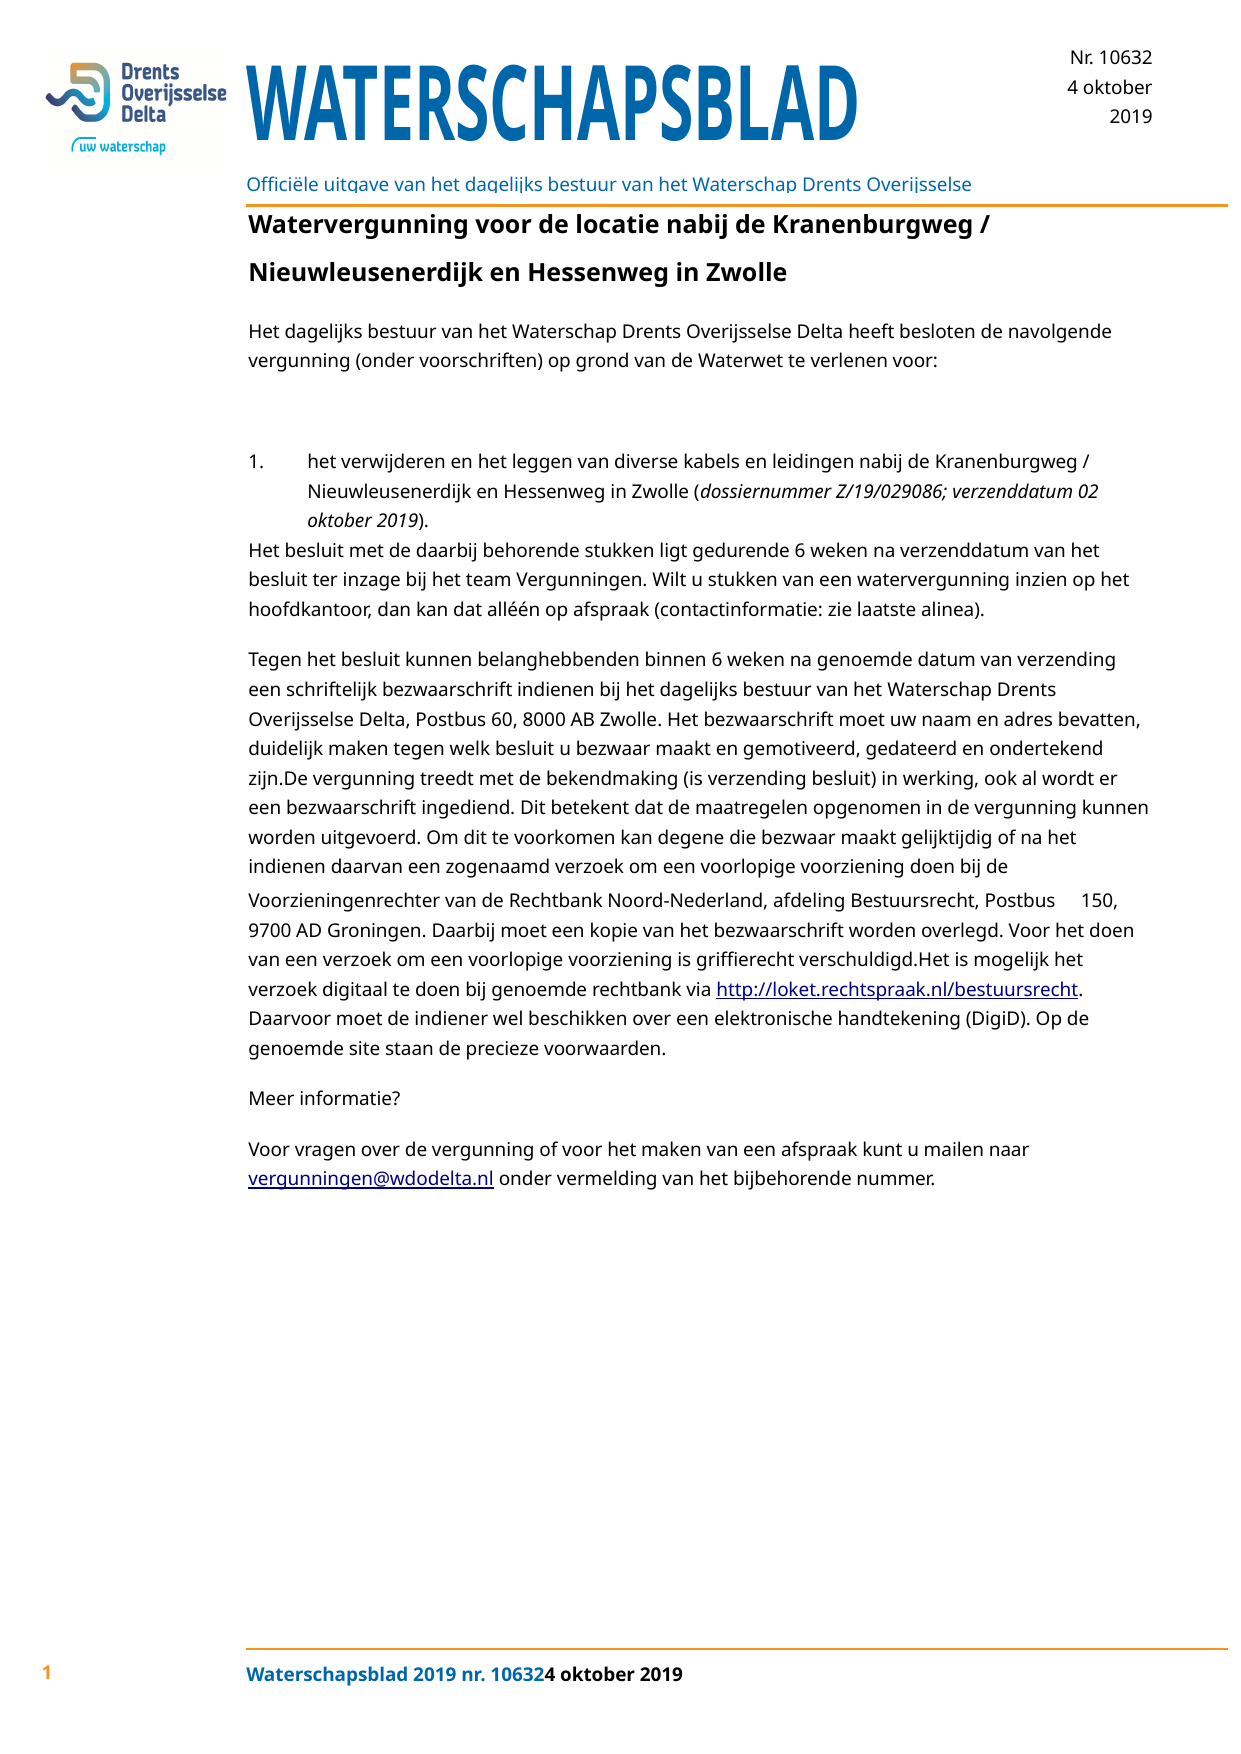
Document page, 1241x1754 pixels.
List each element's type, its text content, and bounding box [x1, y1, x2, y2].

list het verwijderen en het leggen van diverse kabels en leidingen nabij de Kranenburgweg / Nieuwleusenerdijk en Hessenweg in Zwolle (dossiernummer Z/19/029086; verzenddatum 02 oktober 2019). [248, 448, 1152, 533]
text Tegen het besluit kunnen belanghebbenden binnen 6 weken na genoemde datum van verzending een schriftelijk bezwaarschrift indienen bij het dagelijks bestuur van het Waterschap Drents Overijsselse Delta, Postbus 60, 8000 AB Zwolle. Het bezwaarschrift moet uw naam en adres bevatten, duidelijk maken tegen welk besluit u bezwaar maakt en gemotiveerd, gedateerd en ondertekend zijn.De vergunning treedt met de bekendmaking (is verzending besluit) in werking, ook al wordt er een bezwaarschrift ingediend. Dit betekent dat de maatregelen opgenomen in de vergunning kunnen worden uitgevoerd. Om dit te voorkomen kan degene die bezwaar maakt gelijktijdig of na het indienen daarvan een zogenaamd verzoek om een voorlopige voorziening doen bij de Voorzieningenrechter van de Rechtbank Noord-Nederland, afdeling Bestuursrecht, Postbus 150, 9700 AD Groningen. Daarbij moet een kopie van het bezwaarschrift worden overlegd. Voor het doen van een verzoek om een voorlopige voorziening is griffierecht verschuldigd.Het is mogelijk het verzoek digitaal te doen bij genoemde rechtbank via http://loket.rechtspraak.nl/bestuursrecht. Daarvoor moet de indiener wel beschikken over een elektronische handtekening (DigiD). Op de genoemde site staan de precieze voorwaarden. [248, 647, 1152, 1061]
text Voor vragen over de vergunning of voor het maken van een afspraak kunt u mailen naar vergunningen@wdodelta.nl onder vermelding van het bijbehorende nummer. [248, 1136, 1152, 1191]
text Meer informatie? [248, 1086, 1152, 1111]
text Het dagelijks bestuur van het Waterschap Drents Overijsselse Delta heeft besloten de navolgende vergunning (onder voorschriften) op grond van de Waterwet te verlenen voor: [248, 318, 1152, 373]
text Watervergunning voor de locatie nabij de Kranenburgweg / Nieuwleusenerdijk en Hessenweg in Zwolle [248, 207, 1152, 288]
picture [41, 47, 231, 172]
text Het besluit met de daarbij behorende stukken ligt gedurende 6 weken na verzenddatum van het besluit ter inzage bij het team Vergunningen. Wilt u stukken van een watervergunning inzien op het hoofdkantoor, dan kan dat alléén op afspraak (contactinformatie: zie laatste alinea). [248, 537, 1152, 622]
